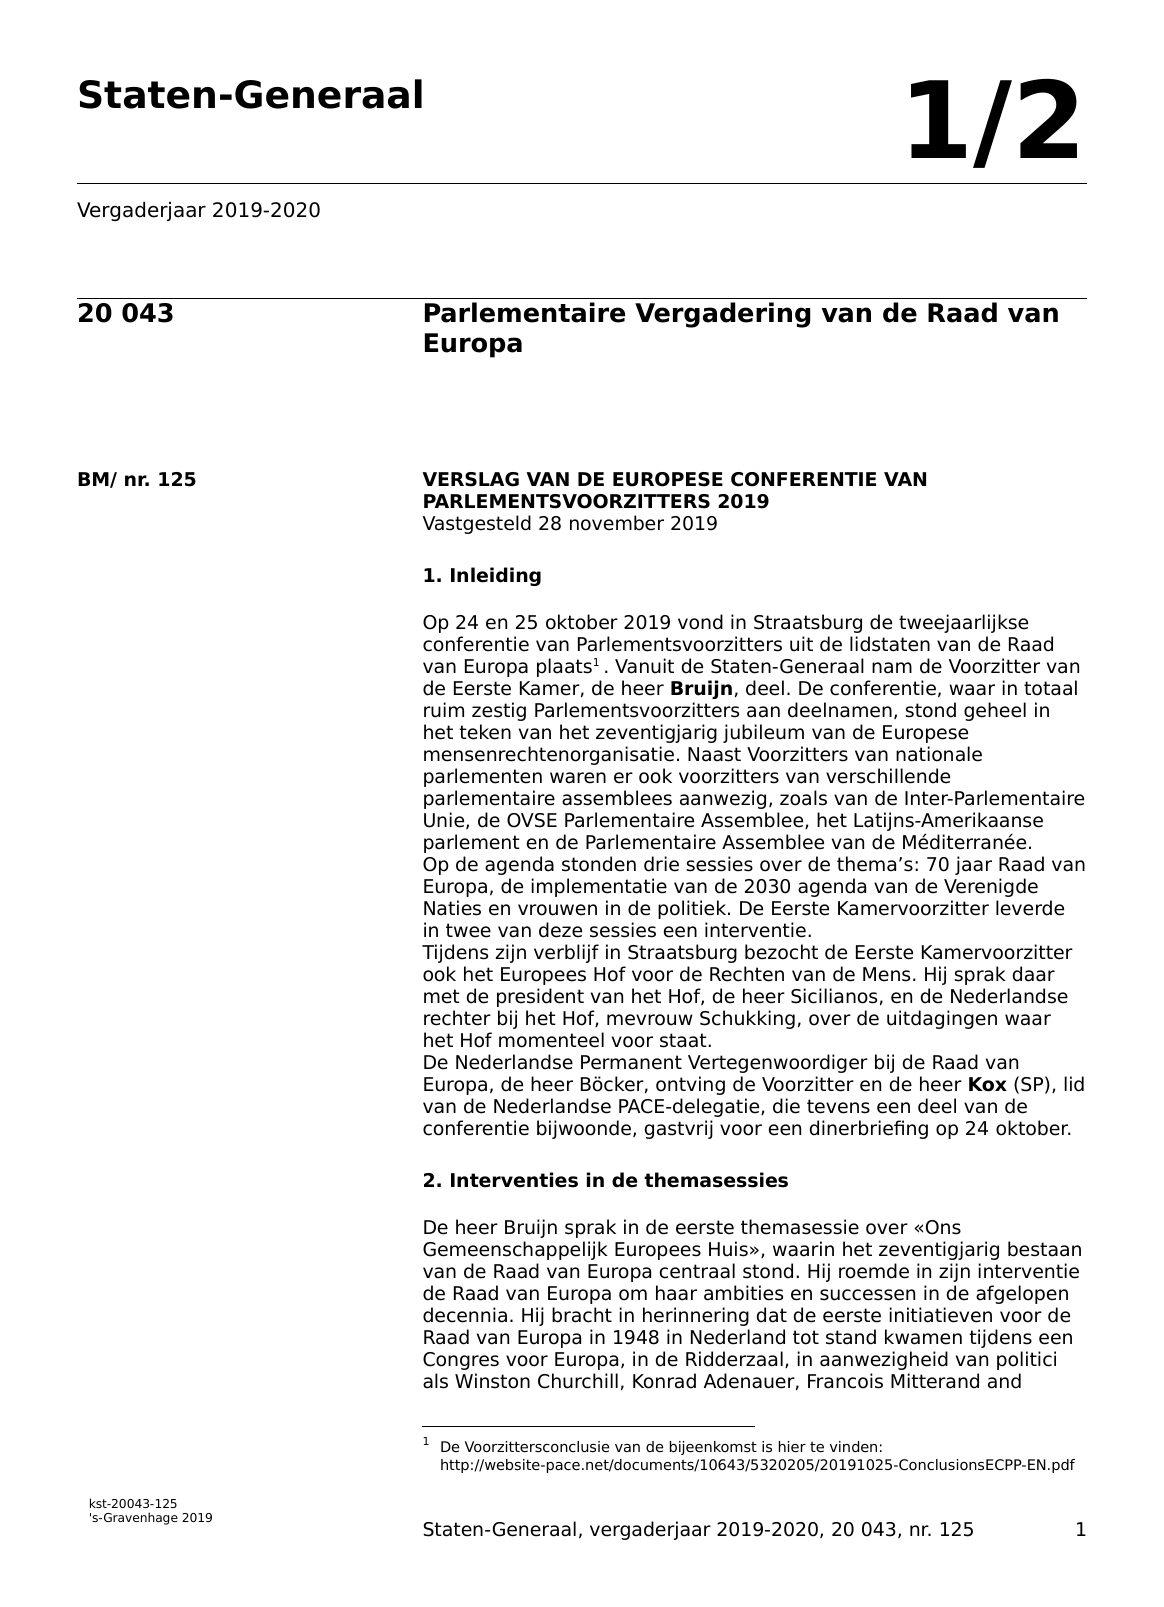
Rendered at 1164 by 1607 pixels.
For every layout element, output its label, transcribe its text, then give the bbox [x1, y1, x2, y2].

table_header Staten-Generaal [77, 59, 886, 183]
subtitle BM/ nr. 125 VERSLAG VAN DE EUROPESE CONFERENTIE VAN PARLEMENTSVOORZITTERS 2019 [77, 469, 1087, 513]
subtitle 1. Inleiding [422, 565, 1087, 587]
text De Voorzittersconclusie van de bijeenkomst is hier te vinden: http://website-pace.net/documents/10643/5320205/20191025-ConclusionsECPP-EN.pdf [422, 1435, 1087, 1474]
table_cell Vergaderjaar 2019-2020 [77, 184, 1087, 298]
text 's-Gravenhage 2019 [88, 1511, 323, 1525]
text Op de agenda stonden drie sessies over de thema’s: 70 jaar Raad van Europa, de implementatie van de 2030 agenda van de Verenigde Naties en vrouwen in de politiek. De Eerste Kamervoorzitter leverde in twee van deze sessies een interventie. [422, 854, 1087, 942]
text Vastgesteld 28 november 2019 [422, 513, 1087, 535]
table_header 1/2 [886, 59, 1087, 183]
subtitle 20 043 Parlementaire Vergadering van de Raad van Europa [77, 299, 1087, 358]
text kst-20043-125 [88, 1497, 323, 1511]
text De Nederlandse Permanent Vertegenwoordiger bij de Raad van Europa, de heer Böcker, ontving de Voorzitter en de heer Kox (SP), lid van de Nederlandse PACE-delegatie, die tevens een deel van de conferentie bijwoonde, gastvrij voor een dinerbriefing op 24 oktober. [422, 1052, 1087, 1140]
text Op 24 en 25 oktober 2019 vond in Straatsburg de tweejaarlijkse conferentie van Parlementsvoorzitters uit de lidstaten van de Raad van Europa plaats. Vanuit de Staten-Generaal nam de Voorzitter van de Eerste Kamer, de heer Bruijn, deel. De conferentie, waar in totaal ruim zestig Parlementsvoorzitters aan deelnamen, stond geheel in het teken van het zeventigjarig jubileum van de Europese mensenrechtenorganisatie. Naast Voorzitters van nationale parlementen waren er ook voorzitters van verschillende parlementaire assemblees aanwezig, zoals van de Inter-Parlementaire Unie, de OVSE Parlementaire Assemblee, het Latijns-Amerikaanse parlement en de Parlementaire Assemblee van de Méditerranée. [422, 612, 1087, 854]
text Tijdens zijn verblijf in Straatsburg bezocht de Eerste Kamervoorzitter ook het Europees Hof voor de Rechten van de Mens. Hij sprak daar met de president van het Hof, de heer Sicilianos, en de Nederlandse rechter bij het Hof, mevrouw Schukking, over de uitdagingen waar het Hof momenteel voor staat. [422, 942, 1087, 1052]
text De heer Bruijn sprak in de eerste themasessie over «Ons Gemeenschappelijk Europees Huis», waarin het zeventigjarig bestaan van de Raad van Europa centraal stond. Hij roemde in zijn interventie de Raad van Europa om haar ambities en successen in de afgelopen decennia. Hij bracht in herinnering dat de eerste initiatieven voor de Raad van Europa in 1948 in Nederland tot stand kwamen tijdens een Congres voor Europa, in de Ridderzaal, in aanwezigheid van politici als Winston Churchill, Konrad Adenauer, Francois Mitterand and [422, 1217, 1087, 1393]
subtitle 2. Interventies in de themasessies [422, 1170, 1087, 1192]
